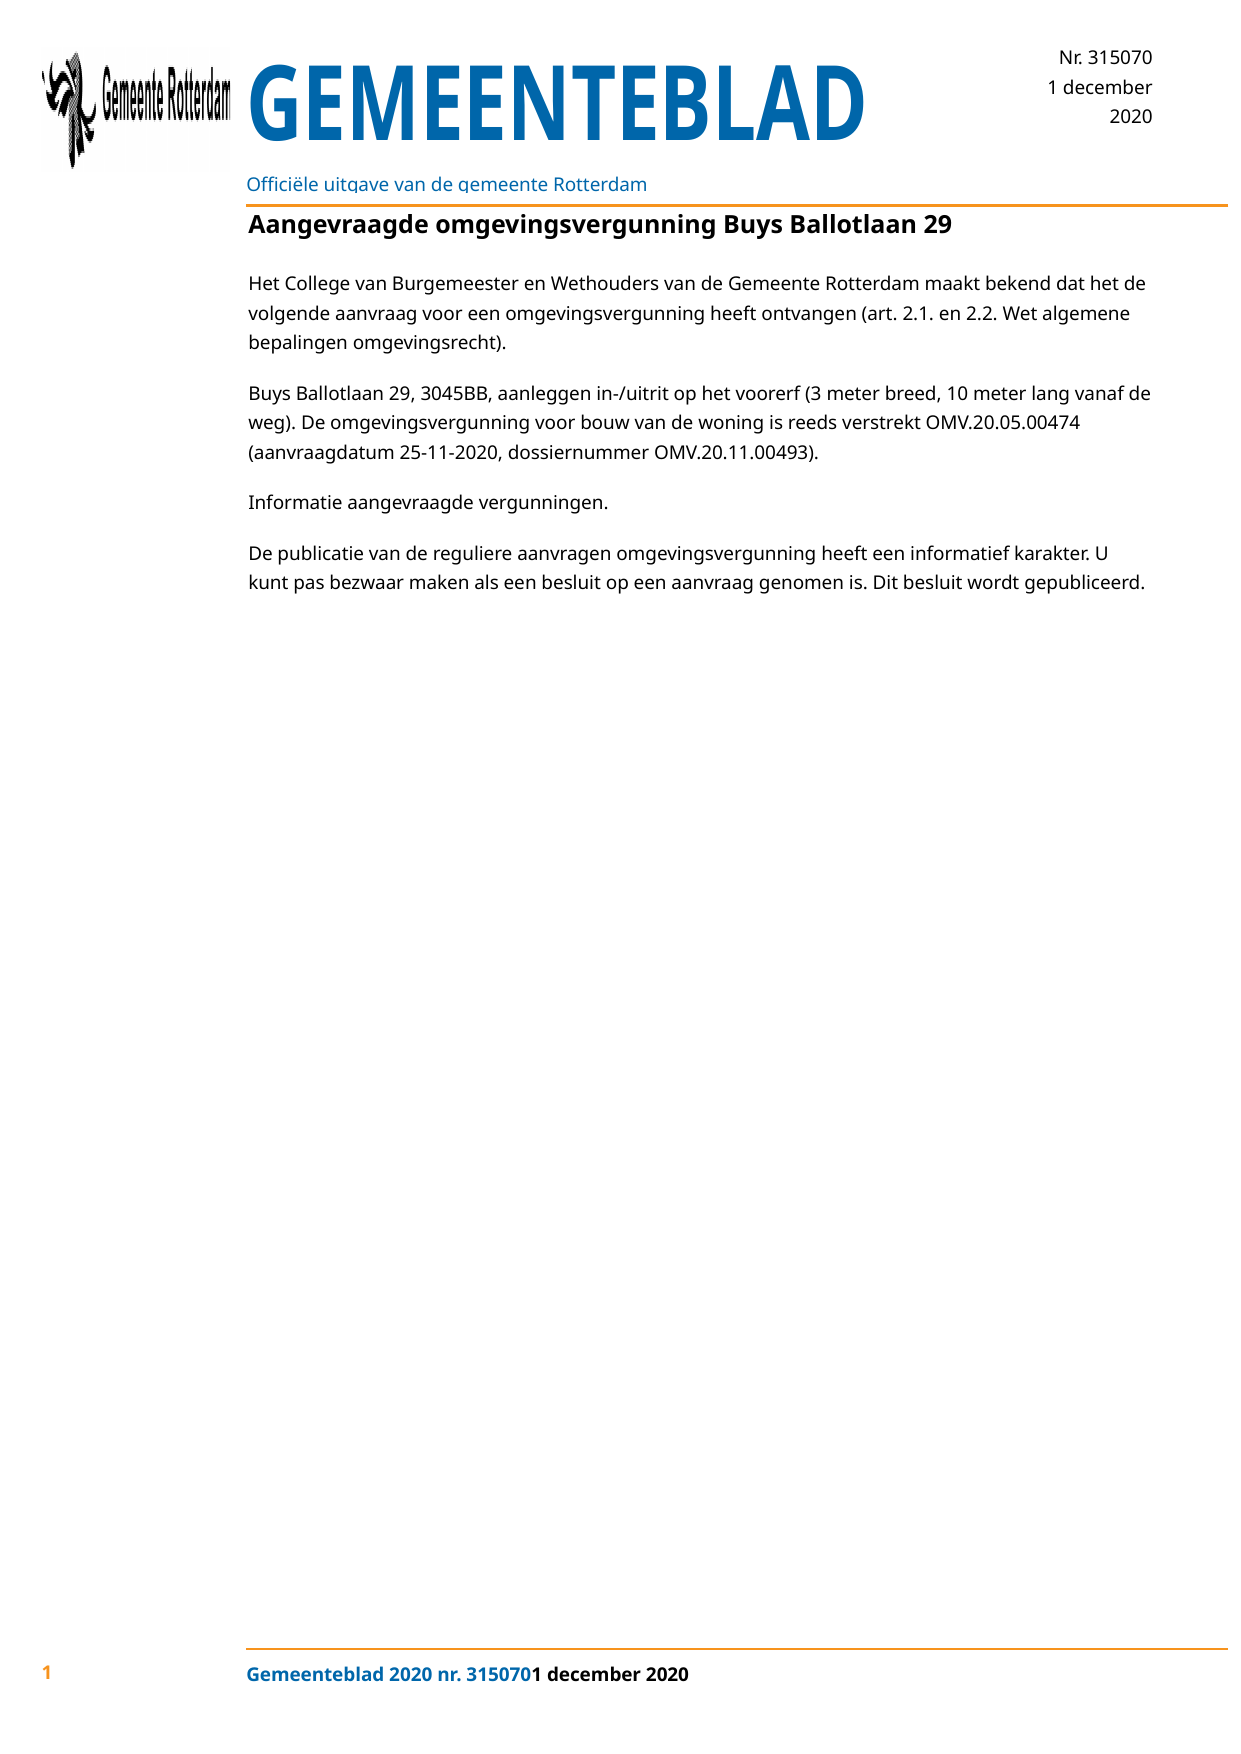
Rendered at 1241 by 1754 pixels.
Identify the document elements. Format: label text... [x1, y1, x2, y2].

text De publicatie van de reguliere aanvragen omgevingsvergunning heeft een informatief karakter. U kunt pas bezwaar maken als een besluit op een aanvraag genomen is. Dit besluit wordt gepubliceerd. [248, 540, 1152, 595]
text Buys Ballotlaan 29, 3045BB, aanleggen in-/uitrit op het voorerf (3 meter breed, 10 meter lang vanaf de weg). De omgevingsvergunning voor bouw van de woning is reeds verstrekt OMV.20.05.00474 (aanvraagdatum 25-11-2020, dossiernummer OMV.20.11.00493). [248, 380, 1152, 465]
text Aangevraagde omgevingsvergunning Buys Ballotlaan 29 [248, 207, 1152, 241]
text Het College van Burgemeester en Wethouders van de Gemeente Rotterdam maakt bekend dat het de volgende aanvraag voor een omgevingsvergunning heeft ontvangen (art. 2.1. en 2.2. Wet algemene bepalingen omgevingsrecht). [248, 270, 1152, 355]
picture [41, 47, 231, 172]
text Informatie aangevraagde vergunningen. [248, 489, 1152, 515]
